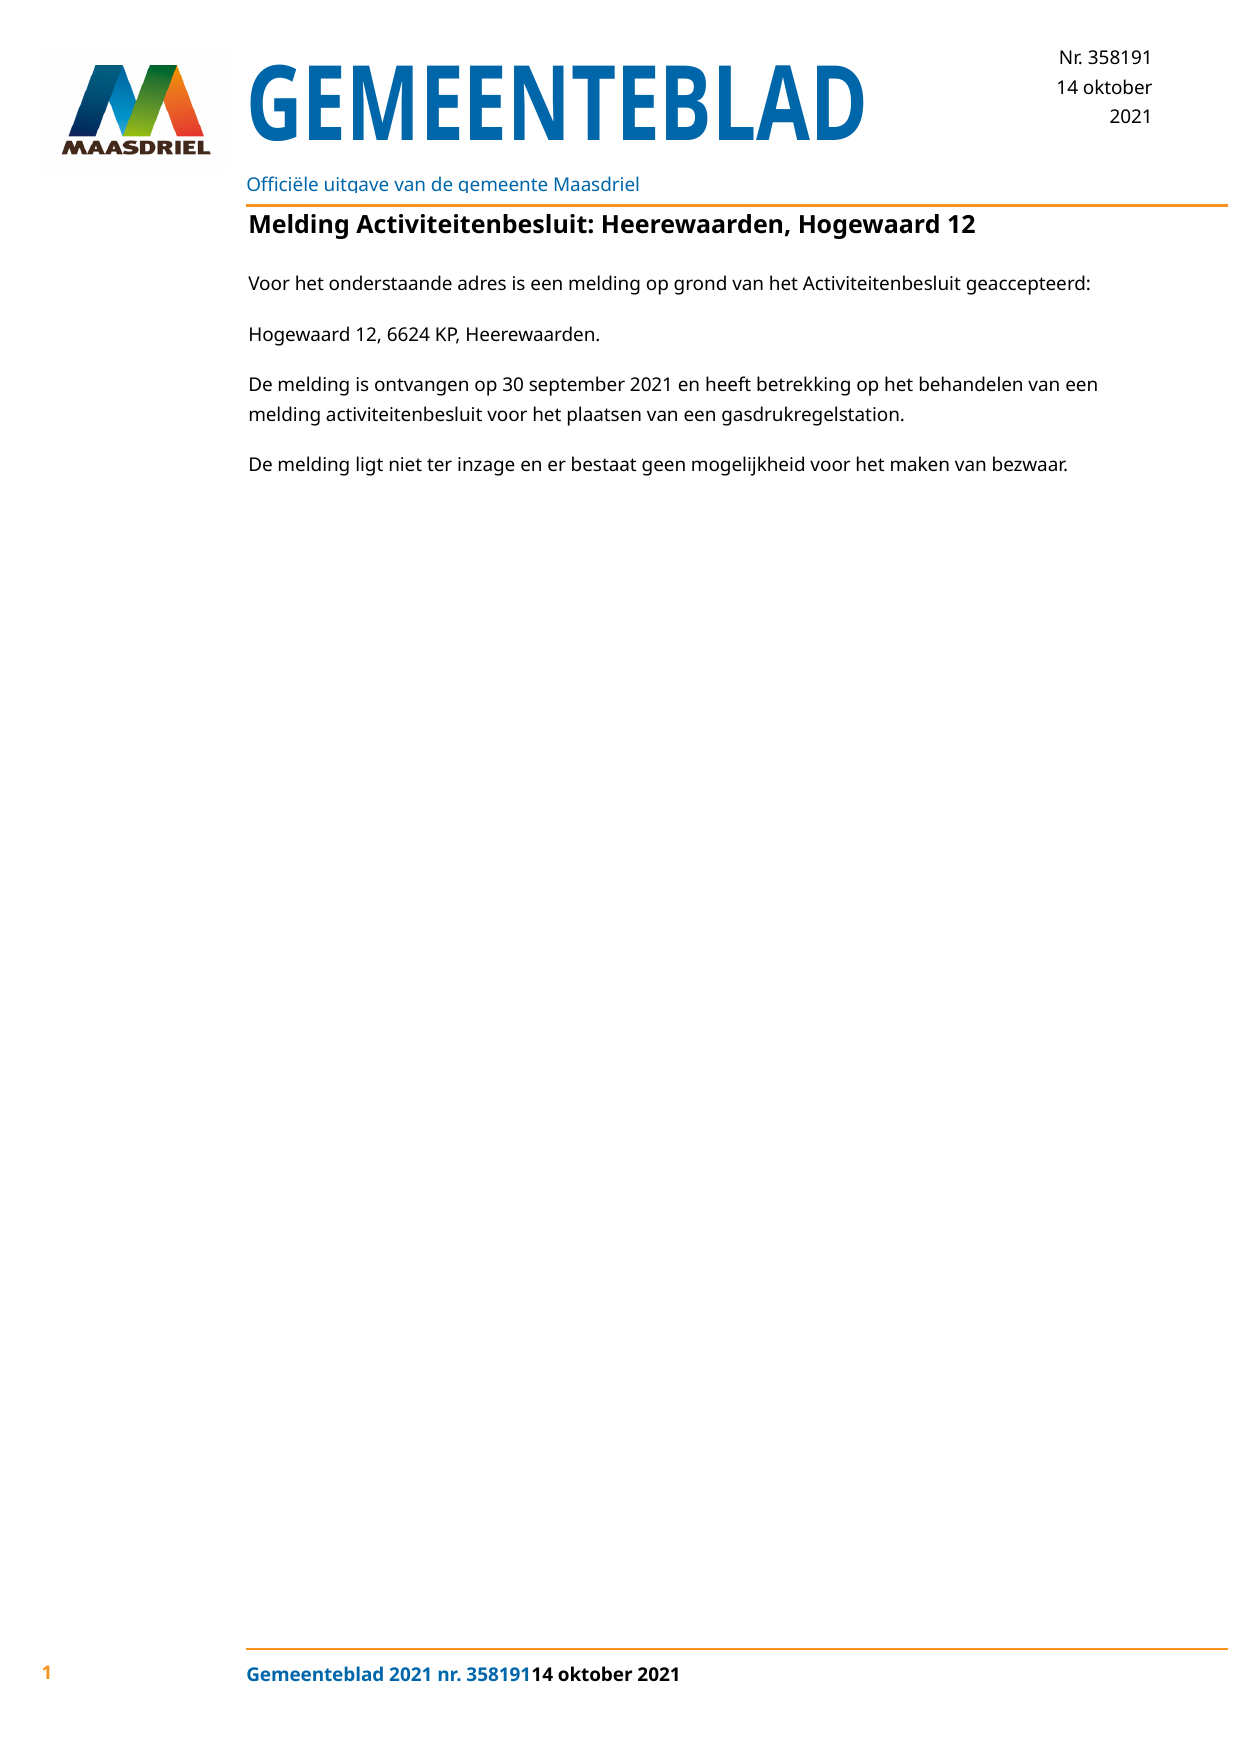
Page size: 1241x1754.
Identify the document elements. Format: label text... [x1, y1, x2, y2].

text De melding ligt niet ter inzage en er bestaat geen mogelijkheid voor het maken van bezwaar. [248, 451, 1152, 477]
text Voor het onderstaande adres is een melding op grond van het Activiteitenbesluit geaccepteerd: [248, 270, 1152, 296]
text Hogewaard 12, 6624 KP, Heerewaarden. [248, 321, 1152, 346]
text De melding is ontvangen op 30 september 2021 en heeft betrekking op het behandelen van een melding activiteitenbesluit voor het plaatsen van een gasdrukregelstation. [248, 371, 1152, 426]
picture [41, 47, 231, 172]
text Melding Activiteitenbesluit: Heerewaarden, Hogewaard 12 [248, 207, 1152, 241]
